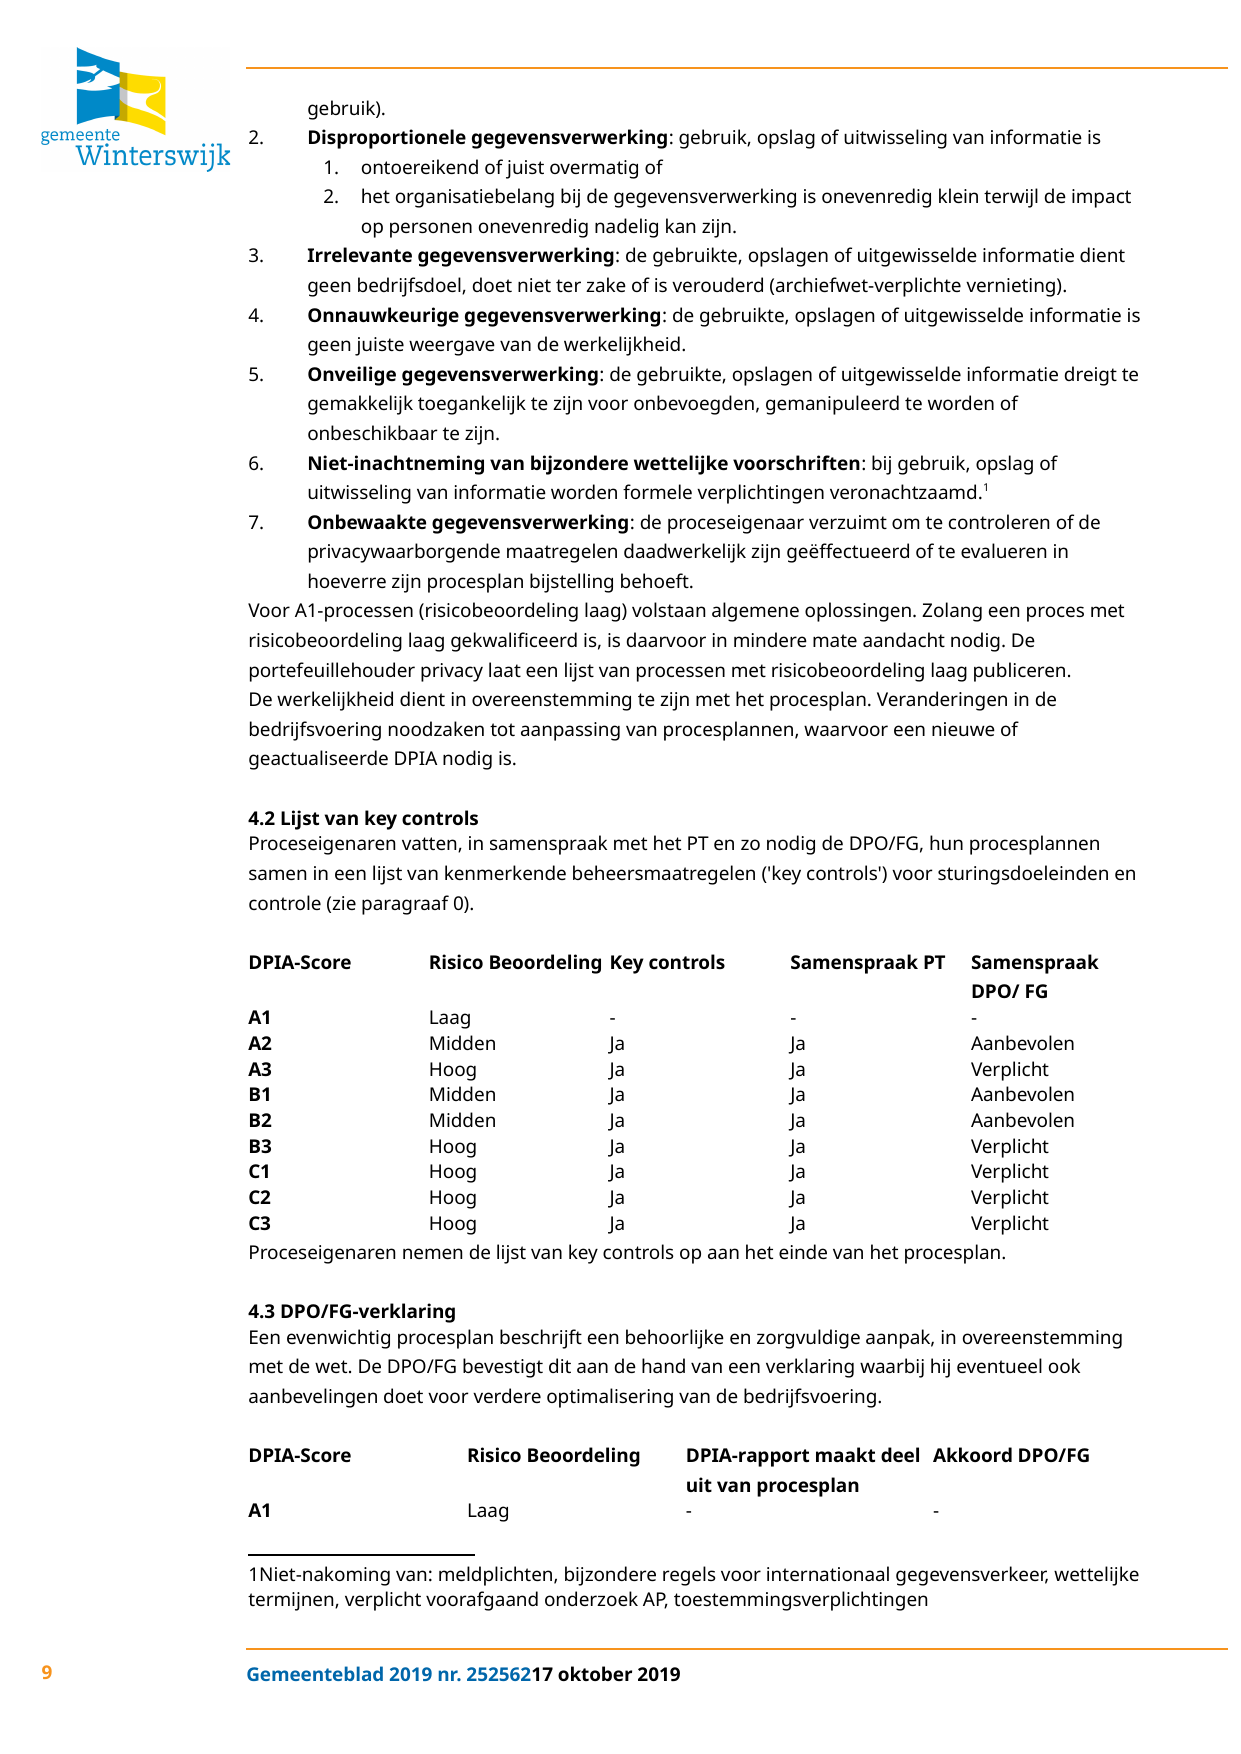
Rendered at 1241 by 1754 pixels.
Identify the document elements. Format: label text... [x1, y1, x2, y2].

table_cell Verplicht [971, 1056, 1152, 1081]
table_cell Verplicht [971, 1159, 1152, 1184]
table_cell Ja [609, 1184, 790, 1210]
text 4.2 Lijst van key controls [248, 805, 1152, 831]
table_header Samenspraak PT [790, 949, 971, 1004]
table_cell Midden [429, 1030, 609, 1056]
table_cell Ja [790, 1081, 971, 1107]
table_cell A1 [248, 1004, 429, 1030]
table_cell Aanbevolen [971, 1081, 1152, 1107]
list Onnauwkeurige gegevensverwerking: de gebruikte, opslagen of uitgewisselde informatie is geen juiste weergave van de werkelijkheid. [248, 302, 1152, 357]
table_cell B3 [248, 1133, 429, 1159]
list Disproportionele gegevensverwerking: gebruik, opslag of uitwisseling van informatie is [248, 124, 1152, 150]
table_cell Midden [429, 1107, 609, 1133]
table_cell A2 [248, 1030, 429, 1056]
table_cell Midden [429, 1081, 609, 1107]
table_cell C3 [248, 1210, 429, 1236]
table_cell Hoog [429, 1133, 609, 1159]
table_cell Ja [790, 1030, 971, 1056]
table_cell B1 [248, 1081, 429, 1107]
table_cell Ja [790, 1133, 971, 1159]
table_cell Laag [429, 1004, 609, 1030]
picture [41, 47, 231, 172]
table_cell C1 [248, 1159, 429, 1184]
table_header DPIA-Score [248, 949, 429, 1004]
text De werkelijkheid dient in overeenstemming te zijn met het procesplan. Veranderingen in de bedrijfsvoering noodzaken tot aanpassing van procesplannen, waarvoor een nieuwe of geactualiseerde DPIA nodig is. [248, 686, 1152, 771]
text Proceseigenaren vatten, in samenspraak met het PT en zo nodig de DPO/FG, hun procesplannen samen in een lijst van kenmerkende beheersmaatregelen ('key controls') voor sturingsdoeleinden en controle (zie paragraaf 0). [248, 831, 1152, 915]
text 4.3 DPO/FG-verklaring [248, 1298, 1152, 1324]
table_cell Ja [609, 1133, 790, 1159]
table_cell Hoog [429, 1056, 609, 1081]
table_header DPIA-rapport maakt deel uit van procesplan [686, 1443, 933, 1498]
list het organisatiebelang bij de gegevensverwerking is onevenredig klein terwijl de impact op personen onevenredig nadelig kan zijn. [323, 183, 1152, 239]
text Voor A1-processen (risicobeoordeling laag) volstaan algemene oplossingen. Zolang een proces met risicobeoordeling laag gekwalificeerd is, is daarvoor in mindere mate aandacht nodig. De portefeuillehouder privacy laat een lijst van processen met risicobeoordeling laag publiceren. [248, 598, 1152, 683]
table_header Risico Beoordeling [429, 949, 609, 1004]
list ontoereikend of juist overmatig of [323, 154, 1152, 180]
list gebruik). [248, 95, 1152, 121]
table_cell - [686, 1498, 933, 1523]
table_cell Ja [609, 1056, 790, 1081]
list Niet-inachtneming van bijzondere wettelijke voorschriften: bij gebruik, opslag of uitwisseling van informatie worden formele verplichtingen veronachtzaamd. [248, 450, 1152, 505]
list Irrelevante gegevensverwerking: de gebruikte, opslagen of uitgewisselde informatie dient geen bedrijfsdoel, doet niet ter zake of is verouderd (archiefwet-verplichte vernieting). [248, 243, 1152, 298]
table_header Akkoord DPO/FG [933, 1443, 1152, 1498]
table_header Key controls [609, 949, 790, 1004]
table_cell Ja [790, 1107, 971, 1133]
table_cell Hoog [429, 1184, 609, 1210]
list Niet-nakoming van: meldplichten, bijzondere regels voor internationaal gegevensverkeer, wettelijke termijnen, verplicht voorafgaand onderzoek AP, toestemmingsverplichtingen [248, 1561, 1152, 1612]
table_cell Verplicht [971, 1184, 1152, 1210]
table_cell Ja [609, 1030, 790, 1056]
table_cell Laag [467, 1498, 686, 1523]
picture [225, 153, 231, 162]
list Onveilige gegevensverwerking: de gebruikte, opslagen of uitgewisselde informatie dreigt te gemakkelijk toegankelijk te zijn voor onbevoegden, gemanipuleerd te worden of onbeschikbaar te zijn. [248, 361, 1152, 446]
table_cell Aanbevolen [971, 1030, 1152, 1056]
table_header DPIA-Score [248, 1443, 467, 1498]
table_cell A3 [248, 1056, 429, 1081]
table_cell Hoog [429, 1210, 609, 1236]
text Proceseigenaren nemen de lijst van key controls op aan het einde van het procesplan. [248, 1239, 1152, 1265]
table_cell Hoog [429, 1159, 609, 1184]
table_cell Ja [609, 1107, 790, 1133]
table_cell Aanbevolen [971, 1107, 1152, 1133]
table_cell B2 [248, 1107, 429, 1133]
table_cell Ja [790, 1210, 971, 1236]
table_cell Verplicht [971, 1133, 1152, 1159]
text Een evenwichtig procesplan beschrijft een behoorlijke en zorgvuldige aanpak, in overeenstemming met de wet. De DPO/FG bevestigt dit aan de hand van een verklaring waarbij hij eventueel ook aanbevelingen doet voor verdere optimalisering van de bedrijfsvoering. [248, 1324, 1152, 1409]
table_cell Ja [790, 1184, 971, 1210]
table_cell Ja [790, 1159, 971, 1184]
table_cell - [933, 1498, 1152, 1523]
table_header Samenspraak DPO/ FG [971, 949, 1152, 1004]
table_cell - [790, 1004, 971, 1030]
table_cell C2 [248, 1184, 429, 1210]
table_cell Ja [609, 1081, 790, 1107]
table_header Risico Beoordeling [467, 1443, 686, 1498]
table_cell - [971, 1004, 1152, 1030]
table_cell - [609, 1004, 790, 1030]
table_cell Verplicht [971, 1210, 1152, 1236]
table_cell Ja [609, 1159, 790, 1184]
table_cell Ja [609, 1210, 790, 1236]
table_cell A1 [248, 1498, 467, 1523]
list Onbewaakte gegevensverwerking: de proceseigenaar verzuimt om te controleren of de privacywaarborgende maatregelen daadwerkelijk zijn geëffectueerd of te evalueren in hoeverre zijn procesplan bijstelling behoeft. [248, 509, 1152, 594]
table_cell Ja [790, 1056, 971, 1081]
